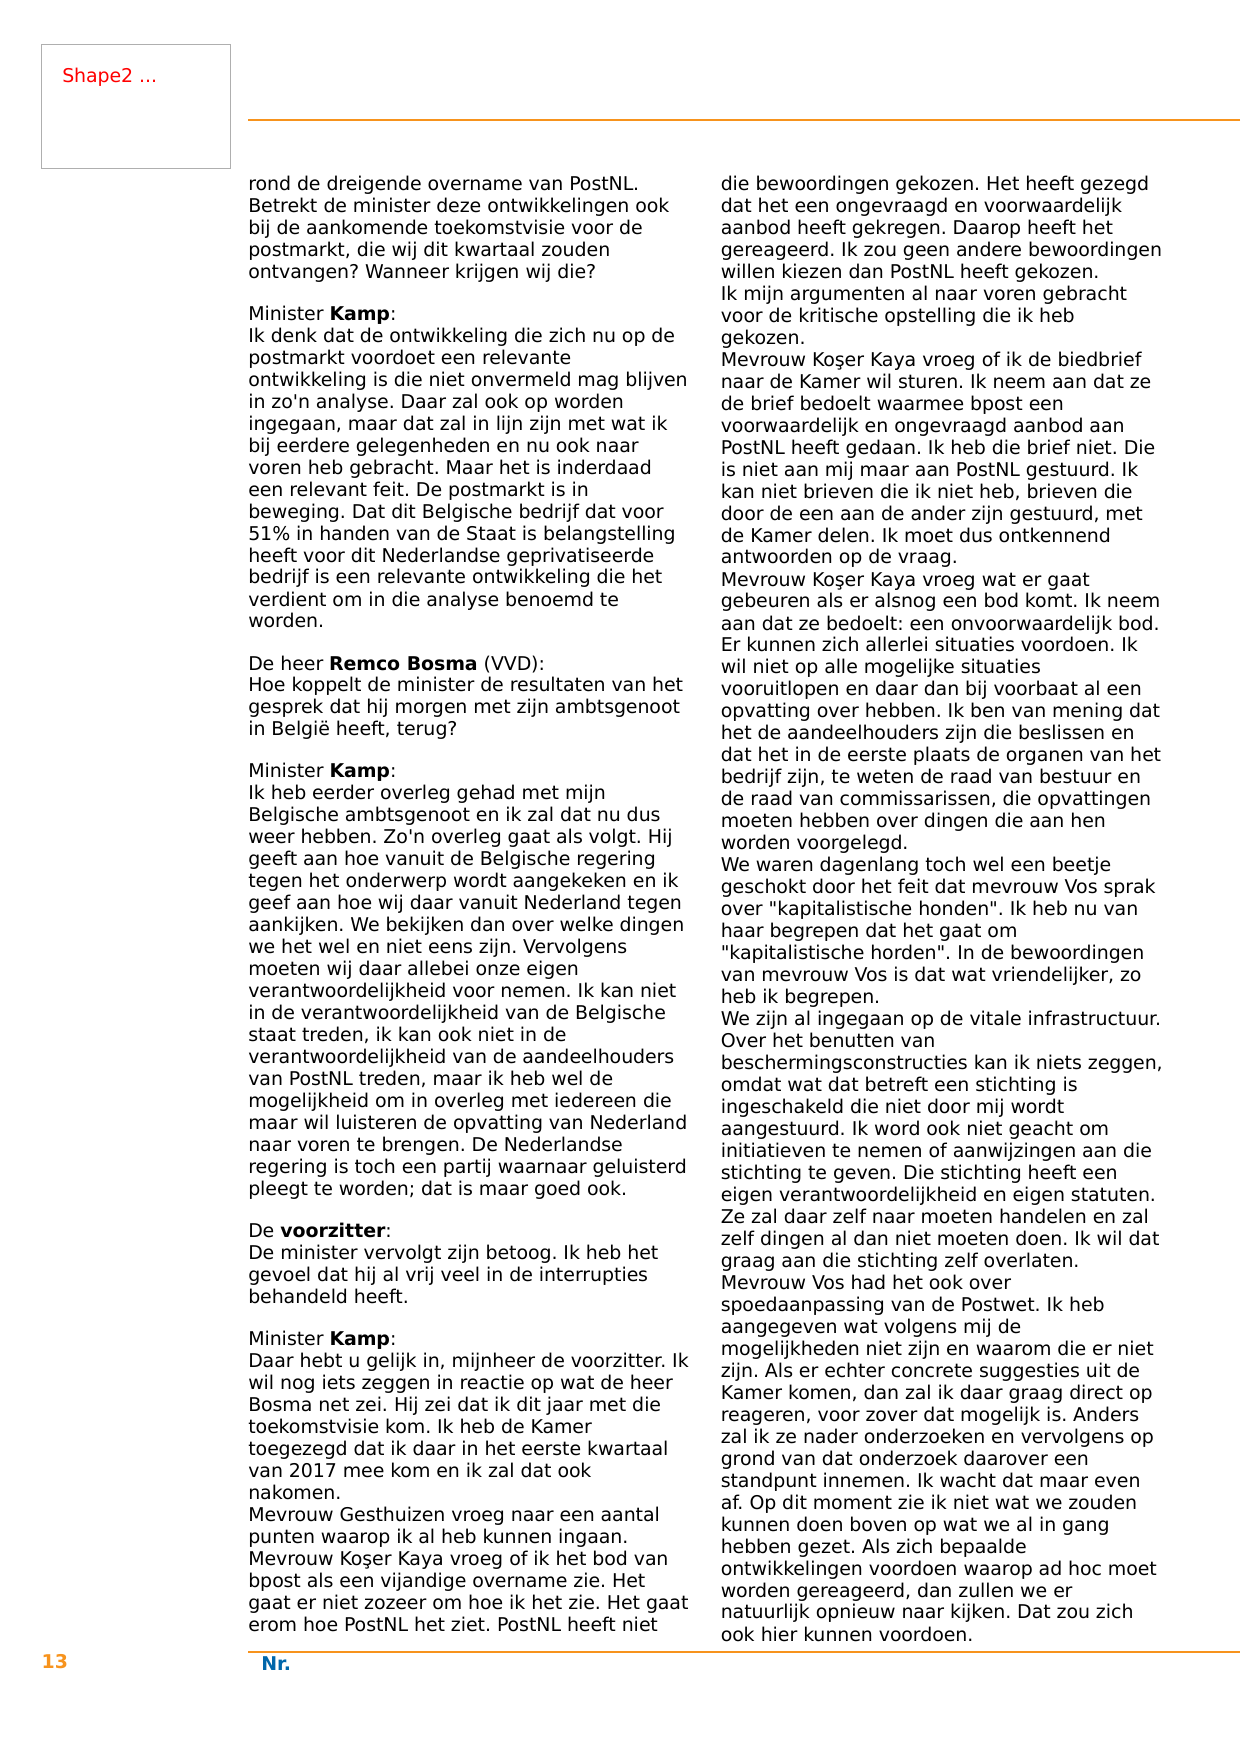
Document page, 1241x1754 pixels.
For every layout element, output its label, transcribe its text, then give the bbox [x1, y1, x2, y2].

text De voorzitter: [248, 1220, 691, 1242]
text Minister Kamp: [248, 1328, 691, 1350]
text Over het benutten van beschermingsconstructies kan ik niets zeggen, omdat wat dat betreft een stichting is ingeschakeld die niet door mij wordt aangestuurd. Ik word ook niet geacht om initiatieven te nemen of aanwijzingen aan die stichting te geven. Die stichting heeft een eigen verantwoordelijkheid en eigen statuten. Ze zal daar zelf naar moeten handelen en zal zelf dingen al dan niet moeten doen. Ik wil dat graag aan die stichting zelf overlaten. [721, 1030, 1163, 1272]
text Mevrouw Koşer Kaya vroeg wat er gaat gebeuren als er alsnog een bod komt. Ik neem aan dat ze bedoelt: een onvoorwaardelijk bod. Er kunnen zich allerlei situaties voordoen. Ik wil niet op alle mogelijke situaties vooruitlopen en daar dan bij voorbaat al een opvatting over hebben. Ik ben van mening dat het de aandeelhouders zijn die beslissen en dat het in de eerste plaats de organen van het bedrijf zijn, te weten de raad van bestuur en de raad van commissarissen, die opvattingen moeten hebben over dingen die aan hen worden voorgelegd. [721, 568, 1163, 854]
text De heer Remco Bosma (VVD): [248, 652, 691, 674]
text Minister Kamp: [248, 303, 691, 325]
text Mevrouw Vos had het ook over spoedaanpassing van de Postwet. Ik heb aangegeven wat volgens mij de mogelijkheden niet zijn en waarom die er niet zijn. Als er echter concrete suggesties uit de Kamer komen, dan zal ik daar graag direct op reageren, voor zover dat mogelijk is. Anders zal ik ze nader onderzoeken en vervolgens op grond van dat onderzoek daarover een standpunt innemen. Ik wacht dat maar even af. Op dit moment zie ik niet wat we zouden kunnen doen boven op wat we al in gang hebben gezet. Als zich bepaalde ontwikkelingen voordoen waarop ad hoc moet worden gereageerd, dan zullen we er natuurlijk opnieuw naar kijken. Dat zou zich ook hier kunnen voordoen. [721, 1272, 1163, 1645]
text Daar hebt u gelijk in, mijnheer de voorzitter. Ik wil nog iets zeggen in reactie op wat de heer Bosma net zei. Hij zei dat ik dit jaar met die toekomstvisie kom. Ik heb de Kamer toegezegd dat ik daar in het eerste kwartaal van 2017 mee kom en ik zal dat ook nakomen. [248, 1350, 691, 1504]
text We zijn al ingegaan op de vitale infrastructuur. [721, 1008, 1163, 1030]
text Minister Kamp: [248, 760, 691, 782]
text Mevrouw Gesthuizen vroeg naar een aantal punten waarop ik al heb kunnen ingaan. Mevrouw Koşer Kaya vroeg of ik het bod van bpost als een vijandige overname zie. Het gaat er niet zozeer om hoe ik het zie. Het gaat erom hoe PostNL het ziet. PostNL heeft niet [248, 1504, 691, 1636]
text Hoe koppelt de minister de resultaten van het gesprek dat hij morgen met zijn ambtsgenoot in België heeft, terug? [248, 674, 691, 740]
text Ik mijn argumenten al naar voren gebracht voor de kritische opstelling die ik heb gekozen. [721, 283, 1163, 349]
text rond de dreigende overname van PostNL. Betrekt de minister deze ontwikkelingen ook bij de aankomende toekomstvisie voor de postmarkt, die wij dit kwartaal zouden ontvangen? Wanneer krijgen wij die? [248, 173, 691, 283]
text Mevrouw Koşer Kaya vroeg of ik de biedbrief naar de Kamer wil sturen. Ik neem aan dat ze de brief bedoelt waarmee bpost een voorwaardelijk en ongevraagd aanbod aan PostNL heeft gedaan. Ik heb die brief niet. Die is niet aan mij maar aan PostNL gestuurd. Ik kan niet brieven die ik niet heb, brieven die door de een aan de ander zijn gestuurd, met de Kamer delen. Ik moet dus ontkennend antwoorden op de vraag. [721, 349, 1163, 568]
text We waren dagenlang toch wel een beetje geschokt door het feit dat mevrouw Vos sprak over "kapitalistische honden". Ik heb nu van haar begrepen dat het gaat om "kapitalistische horden". In de bewoordingen van mevrouw Vos is dat wat vriendelijker, zo heb ik begrepen. [721, 854, 1163, 1008]
text die bewoordingen gekozen. Het heeft gezegd dat het een ongevraagd en voorwaardelijk aanbod heeft gekregen. Daarop heeft het gereageerd. Ik zou geen andere bewoordingen willen kiezen dan PostNL heeft gekozen. [721, 173, 1163, 283]
text Ik heb eerder overleg gehad met mijn Belgische ambtsgenoot en ik zal dat nu dus weer hebben. Zo'n overleg gaat als volgt. Hij geeft aan hoe vanuit de Belgische regering tegen het onderwerp wordt aangekeken en ik geef aan hoe wij daar vanuit Nederland tegen aankijken. We bekijken dan over welke dingen we het wel en niet eens zijn. Vervolgens moeten wij daar allebei onze eigen verantwoordelijkheid voor nemen. Ik kan niet in de verantwoordelijkheid van de Belgische staat treden, ik kan ook niet in de verantwoordelijkheid van de aandeelhouders van PostNL treden, maar ik heb wel de mogelijkheid om in overleg met iedereen die maar wil luisteren de opvatting van Nederland naar voren te brengen. De Nederlandse regering is toch een partij waarnaar geluisterd pleegt te worden; dat is maar goed ook. [248, 782, 691, 1200]
text De minister vervolgt zijn betoog. Ik heb het gevoel dat hij al vrij veel in de interrupties behandeld heeft. [248, 1242, 691, 1308]
text Ik denk dat de ontwikkeling die zich nu op de postmarkt voordoet een relevante ontwikkeling is die niet onvermeld mag blijven in zo'n analyse. Daar zal ook op worden ingegaan, maar dat zal in lijn zijn met wat ik bij eerdere gelegenheden en nu ook naar voren heb gebracht. Maar het is inderdaad een relevant feit. De postmarkt is in beweging. Dat dit Belgische bedrijf dat voor 51% in handen van de Staat is belangstelling heeft voor dit Nederlandse geprivatiseerde bedrijf is een relevante ontwikkeling die het verdient om in die analyse benoemd te worden. [248, 325, 691, 632]
